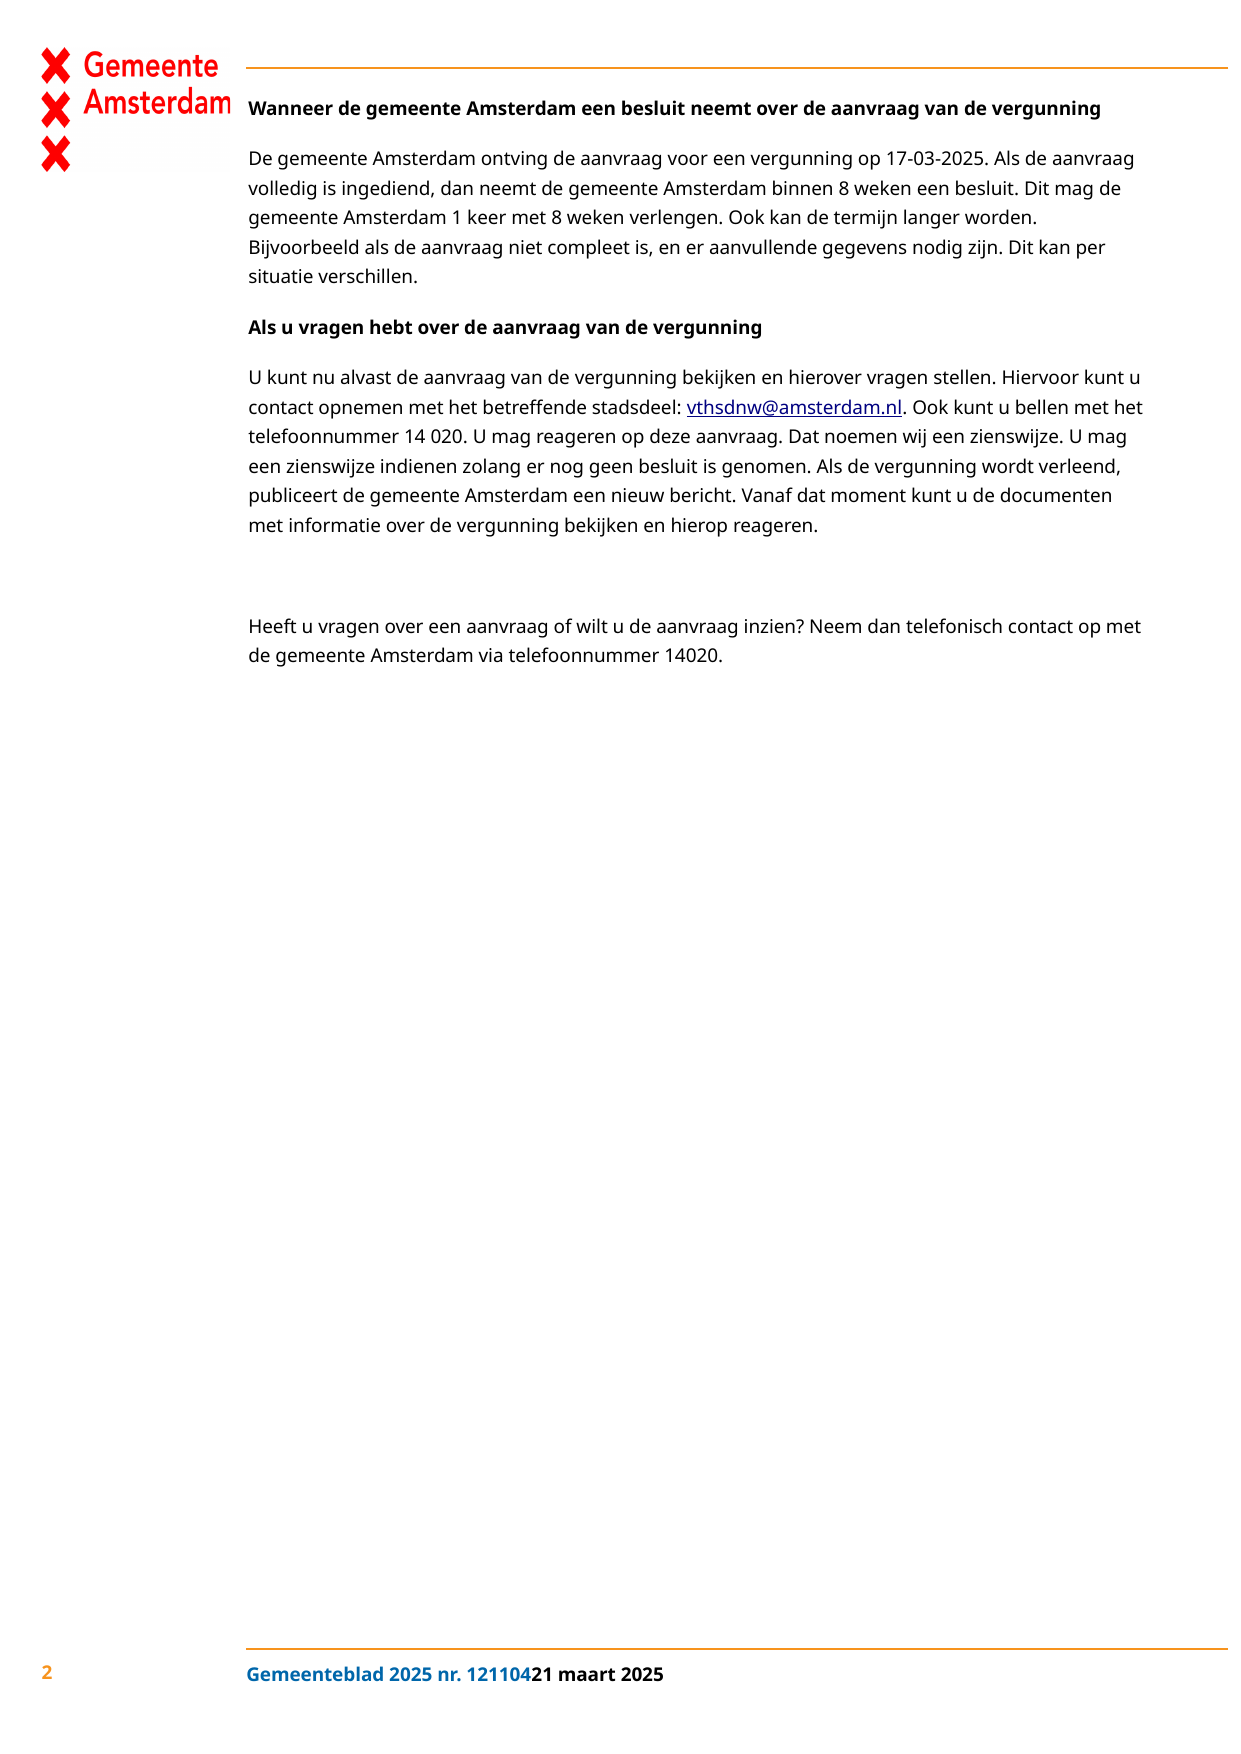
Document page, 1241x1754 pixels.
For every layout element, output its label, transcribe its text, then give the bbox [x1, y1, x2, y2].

text U kunt nu alvast de aanvraag van de vergunning bekijken en hierover vragen stellen. Hiervoor kunt u contact opnemen met het betreffende stadsdeel: vthsdnw@amsterdam.nl. Ook kunt u bellen met het telefoonnummer 14 020. U mag reageren op deze aanvraag. Dat noemen wij een zienswijze. U mag een zienswijze indienen zolang er nog geen besluit is genomen. Als de vergunning wordt verleend, publiceert de gemeente Amsterdam een nieuw bericht. Vanaf dat moment kunt u de documenten met informatie over de vergunning bekijken en hierop reageren. [248, 364, 1152, 538]
text De gemeente Amsterdam ontving de aanvraag voor een vergunning op 17-03-2025. Als de aanvraag volledig is ingediend, dan neemt de gemeente Amsterdam binnen 8 weken een besluit. Dit mag de gemeente Amsterdam 1 keer met 8 weken verlengen. Ook kan de termijn langer worden. Bijvoorbeeld als de aanvraag niet compleet is, en er aanvullende gegevens nodig zijn. Dit kan per situatie verschillen. [248, 145, 1152, 289]
text Als u vragen hebt over de aanvraag van de vergunning [248, 314, 1152, 340]
picture [41, 47, 231, 172]
text Heeft u vragen over een aanvraag of wilt u de aanvraag inzien? Neem dan telefonisch contact op met de gemeente Amsterdam via telefoonnummer 14020. [248, 613, 1152, 668]
text Wanneer de gemeente Amsterdam een besluit neemt over de aanvraag van de vergunning [248, 95, 1152, 121]
